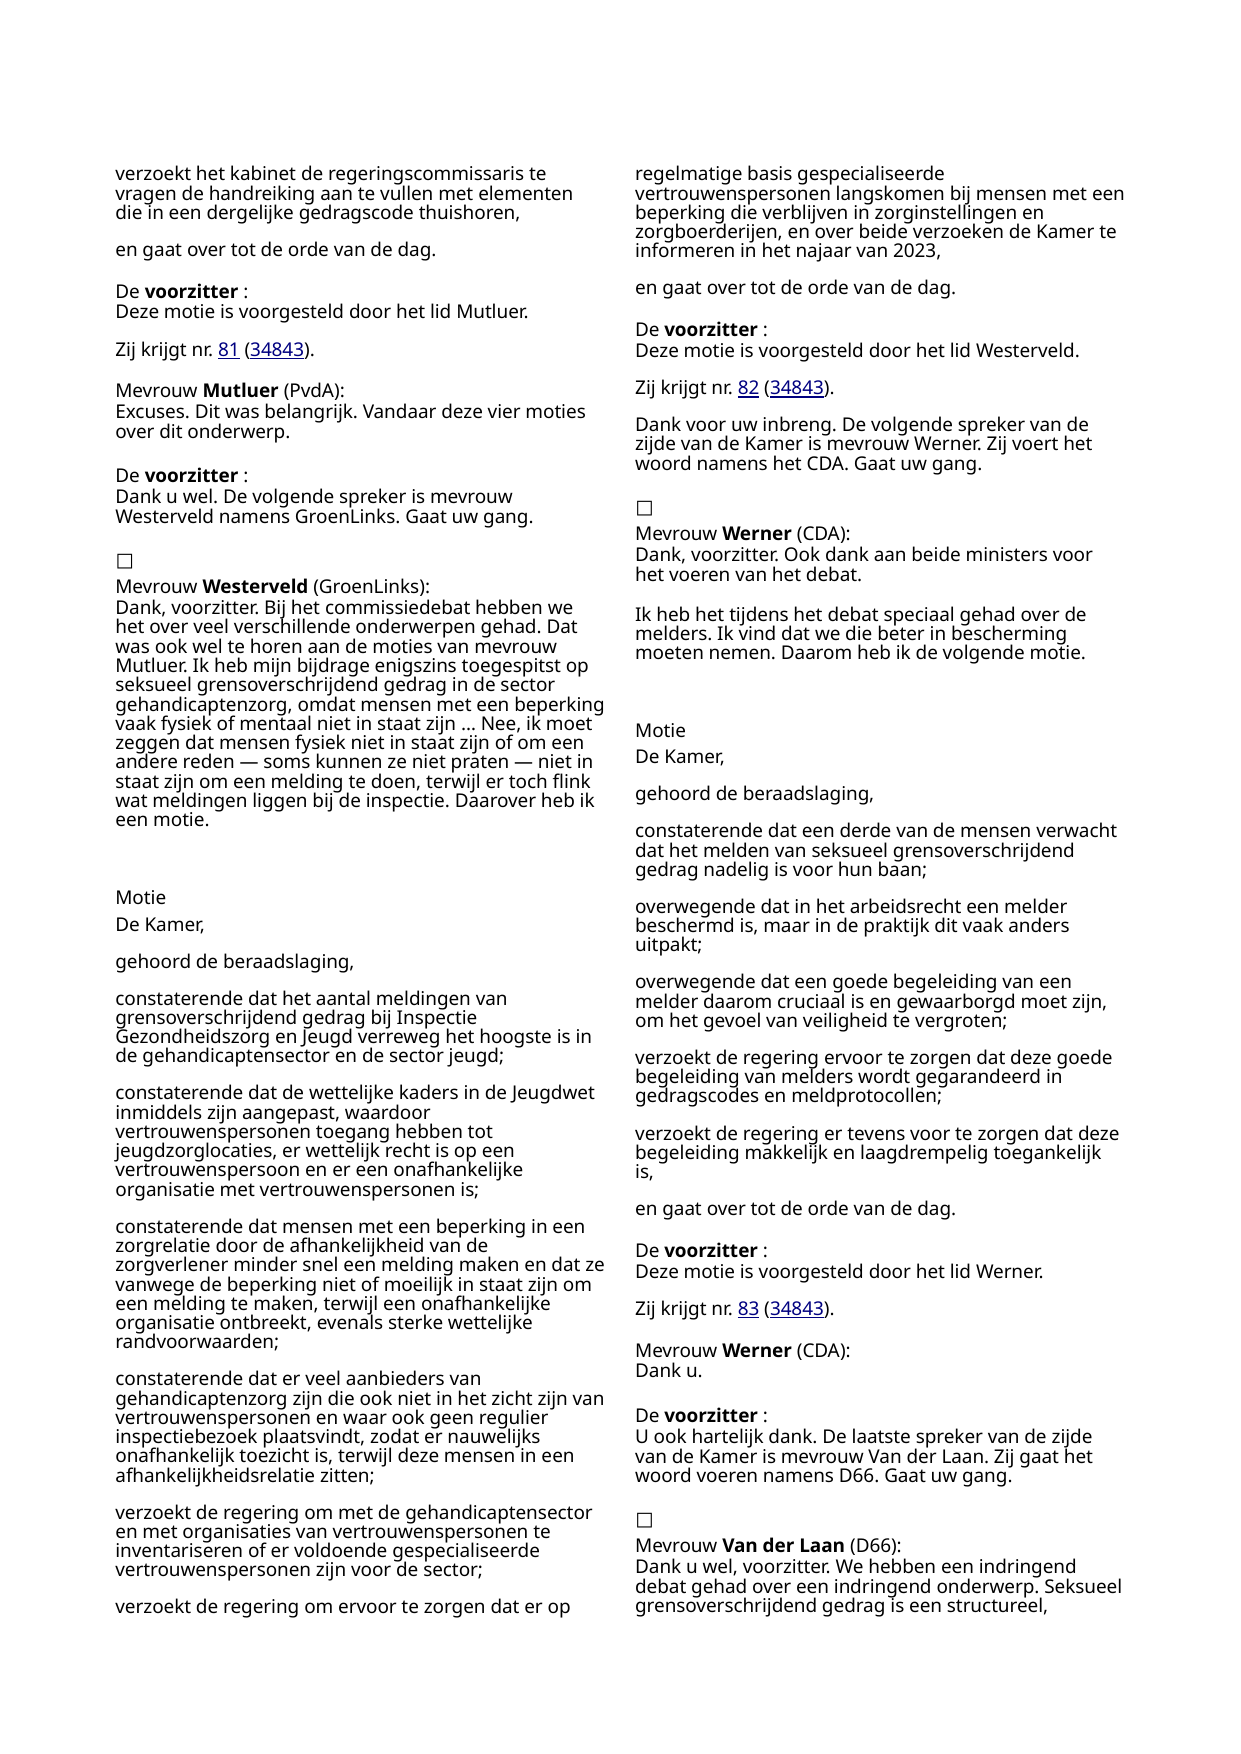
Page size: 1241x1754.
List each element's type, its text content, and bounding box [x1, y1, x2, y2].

text overwegende dat een goede begeleiding van een melder daarom cruciaal is en gewaarborgd moet zijn, om het gevoel van veiligheid te vergroten; [635, 973, 1125, 1031]
text Deze motie is voorgesteld door het lid Westerveld. [635, 342, 1125, 361]
text Mevrouw Mutluer (PvdA): [115, 378, 605, 403]
text Dank u wel. De volgende spreker is mevrouw Westerveld namens GroenLinks. Gaat uw gang. [115, 488, 605, 527]
text De voorzitter : [635, 1237, 1125, 1263]
text constaterende dat mensen met een beperking in een zorgrelatie door de afhankelijkheid van de zorgverlener minder snel een melding maken en dat ze vanwege de beperking niet of moeilijk in staat zijn om een melding te maken, terwijl een onafhankelijke organisatie ontbreekt, evenals sterke wettelijke randvoorwaarden; [115, 1218, 605, 1353]
text De voorzitter : [635, 316, 1125, 342]
text Dank u. [635, 1362, 1125, 1382]
text Mevrouw Werner (CDA): [635, 1337, 1125, 1362]
text Mevrouw Werner (CDA): [635, 521, 1125, 546]
text Dank, voorzitter. Bij het commissiedebat hebben we het over veel verschillende onderwerpen gehad. Dat was ook wel te horen aan de moties van mevrouw Mutluer. Ik heb mijn bijdrage enigszins toegespitst op seksueel grensoverschrijdend gedrag in de sector gehandicaptenzorg, omdat mensen met een beperking vaak fysiek of mentaal niet in staat zijn … Nee, ik moet zeggen dat mensen fysiek niet in staat zijn of om een andere reden — soms kunnen ze niet praten — niet in staat zijn om een melding te doen, terwijl er toch flink wat meldingen liggen bij de inspectie. Daarover heb ik een motie. [115, 599, 605, 831]
text De voorzitter : [115, 463, 605, 488]
text Motie [635, 717, 1125, 742]
text ⬜ [635, 495, 1125, 521]
text verzoekt de regering om met de gehandicaptensector en met organisaties van vertrouwenspersonen te inventariseren of er voldoende gespecialiseerde vertrouwenspersonen zijn voor de sector; [115, 1504, 605, 1581]
text overwegende dat in het arbeidsrecht een melder beschermd is, maar in de praktijk dit vaak anders uitpakt; [635, 898, 1125, 956]
text De Kamer, [115, 916, 605, 935]
text en gaat over tot de orde van de dag. [635, 1200, 1125, 1219]
text verzoekt de regering ervoor te zorgen dat deze goede begeleiding van melders wordt gegarandeerd in gedragscodes en meldprotocollen; [635, 1049, 1125, 1107]
text verzoekt de regering er tevens voor te zorgen dat deze begeleiding makkelijk en laagdrempelig toegankelijk is, [635, 1124, 1125, 1182]
text gehoord de beraadslaging, [115, 953, 605, 972]
text Zij krijgt nr. 81 (34843). [115, 341, 605, 360]
text Dank voor uw inbreng. De volgende spreker van de zijde van de Kamer is mevrouw Werner. Zij voert het woord namens het CDA. Gaat uw gang. [635, 416, 1125, 474]
text Mevrouw Westerveld (GroenLinks): [115, 573, 605, 599]
text regelmatige basis gespecialiseerde vertrouwenspersonen langskomen bij mensen met een beperking die verblijven in zorginstellingen en zorgboerderijen, en over beide verzoeken de Kamer te informeren in het najaar van 2023, [635, 165, 1125, 262]
text Deze motie is voorgesteld door het lid Werner. [635, 1263, 1125, 1282]
text Mevrouw Van der Laan (D66): [635, 1533, 1125, 1558]
text De Kamer, [635, 748, 1125, 768]
text U ook hartelijk dank. De laatste spreker van de zijde van de Kamer is mevrouw Van der Laan. Zij gaat het woord voeren namens D66. Gaat uw gang. [635, 1428, 1125, 1486]
text verzoekt de regering om ervoor te zorgen dat er op [115, 1598, 605, 1618]
text Zij krijgt nr. 83 (34843). [635, 1300, 1125, 1319]
text constaterende dat de wettelijke kaders in de Jeugdwet inmiddels zijn aangepast, waardoor vertrouwenspersonen toegang hebben tot jeugdzorglocaties, er wettelijk recht is op een vertrouwenspersoon en er een onafhankelijke organisatie met vertrouwenspersonen is; [115, 1084, 605, 1200]
text en gaat over tot de orde van de dag. [635, 279, 1125, 299]
text en gaat over tot de orde van de dag. [115, 241, 605, 260]
text De voorzitter : [115, 278, 605, 303]
text constaterende dat een derde van de mensen verwacht dat het melden van seksueel grensoverschrijdend gedrag nadelig is voor hun baan; [635, 822, 1125, 880]
text Dank, voorzitter. Ook dank aan beide ministers voor het voeren van het debat. [635, 546, 1125, 585]
text verzoekt het kabinet de regeringscommissaris te vragen de handreiking aan te vullen met elementen die in een dergelijke gedragscode thuishoren, [115, 165, 605, 223]
text Ik heb het tijdens het debat speciaal gehad over de melders. Ik vind dat we die beter in bescherming moeten nemen. Daarom heb ik de volgende motie. [635, 606, 1125, 663]
text Deze motie is voorgesteld door het lid Mutluer. [115, 303, 605, 323]
text Excuses. Dit was belangrijk. Vandaar deze vier moties over dit onderwerp. [115, 403, 605, 442]
text Motie [115, 884, 605, 910]
text gehoord de beraadslaging, [635, 785, 1125, 805]
text ⬜ [635, 1507, 1125, 1533]
text De voorzitter : [635, 1403, 1125, 1428]
text Zij krijgt nr. 82 (34843). [635, 379, 1125, 398]
text constaterende dat er veel aanbieders van gehandicaptenzorg zijn die ook niet in het zicht zijn van vertrouwenspersonen en waar ook geen regulier inspectiebezoek plaatsvindt, zodat er nauwelijks onafhankelijk toezicht is, terwijl deze mensen in een afhankelijkheidsrelatie zitten; [115, 1370, 605, 1486]
text ⬜ [115, 548, 605, 573]
text Dank u wel, voorzitter. We hebben een indringend debat gehad over een indringend onderwerp. Seksueel grensoverschrijdend gedrag is een structureel, [635, 1558, 1125, 1616]
text constaterende dat het aantal meldingen van grensoverschrijdend gedrag bij Inspectie Gezondheidszorg en Jeugd verreweg het hoogste is in de gehandicaptensector en de sector jeugd; [115, 989, 605, 1067]
